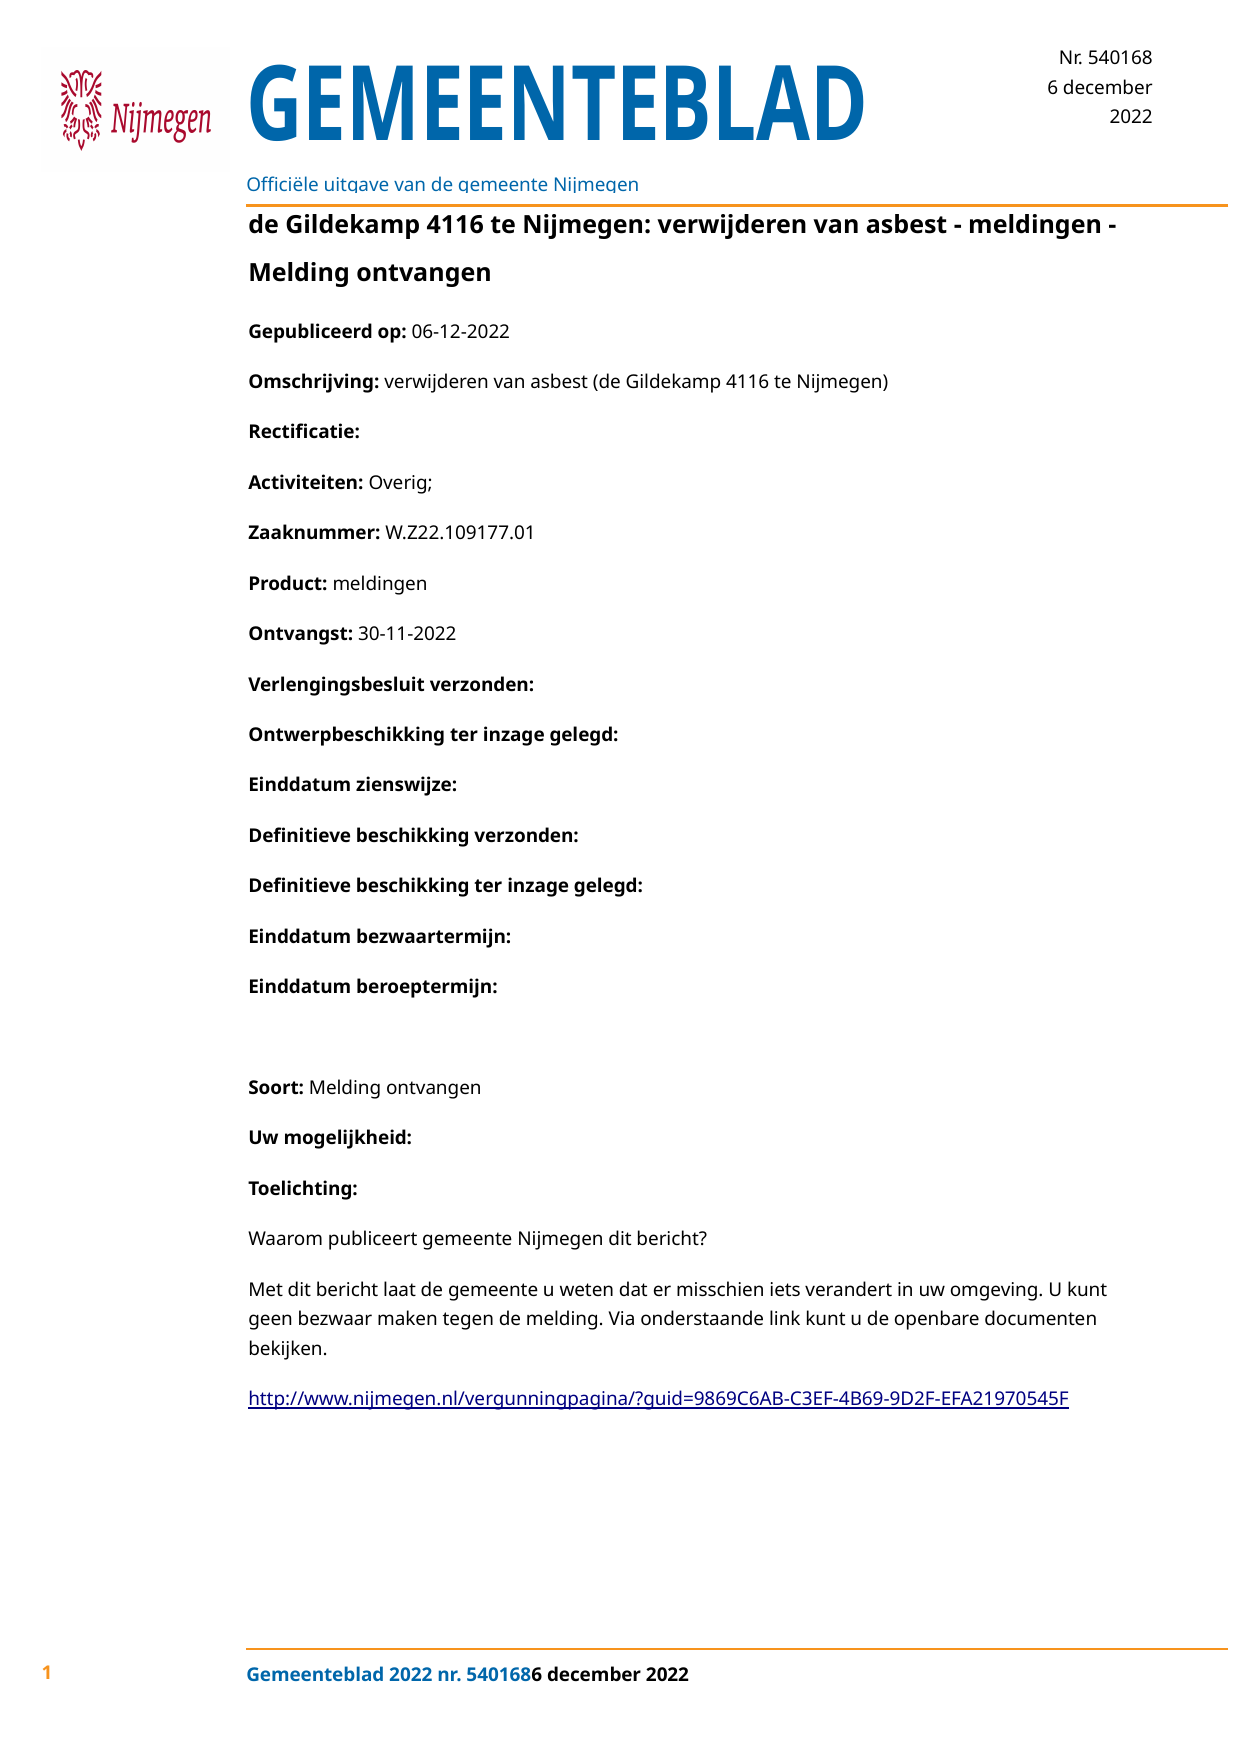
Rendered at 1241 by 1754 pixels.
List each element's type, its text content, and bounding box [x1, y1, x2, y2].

text Gepubliceerd op: 06-12-2022 [248, 318, 1152, 344]
text Uw mogelijkheid: [248, 1124, 1152, 1150]
text Definitieve beschikking verzonden: [248, 822, 1152, 848]
text Toelichting: [248, 1175, 1152, 1201]
text Ontvangst: 30-11-2022 [248, 620, 1152, 646]
text Met dit bericht laat de gemeente u weten dat er misschien iets verandert in uw omgeving. U kunt geen bezwaar maken tegen de melding. Via onderstaande link kunt u de openbare documenten bekijken. [248, 1276, 1152, 1361]
text Omschrijving: verwijderen van asbest (de Gildekamp 4116 te Nijmegen) [248, 368, 1152, 394]
text Einddatum zienswijze: [248, 772, 1152, 797]
text Ontwerpbeschikking ter inzage gelegd: [248, 721, 1152, 747]
text Activiteiten: Overig; [248, 469, 1152, 495]
picture [41, 47, 231, 172]
text Verlengingsbesluit verzonden: [248, 671, 1152, 697]
text Einddatum bezwaartermijn: [248, 923, 1152, 949]
text http://www.nijmegen.nl/vergunningpagina/?guid=9869C6AB-C3EF-4B69-9D2F-EFA21970545F [248, 1385, 1152, 1411]
text de Gildekamp 4116 te Nijmegen: verwijderen van asbest - meldingen - Melding ontvangen [248, 207, 1152, 288]
text Einddatum beroeptermijn: [248, 973, 1152, 999]
text Rectificatie: [248, 419, 1152, 444]
text Product: meldingen [248, 570, 1152, 596]
text Soort: Melding ontvangen [248, 1074, 1152, 1100]
text Waarom publiceert gemeente Nijmegen dit bericht? [248, 1225, 1152, 1251]
text Zaaknummer: W.Z22.109177.01 [248, 519, 1152, 545]
text Definitieve beschikking ter inzage gelegd: [248, 872, 1152, 898]
